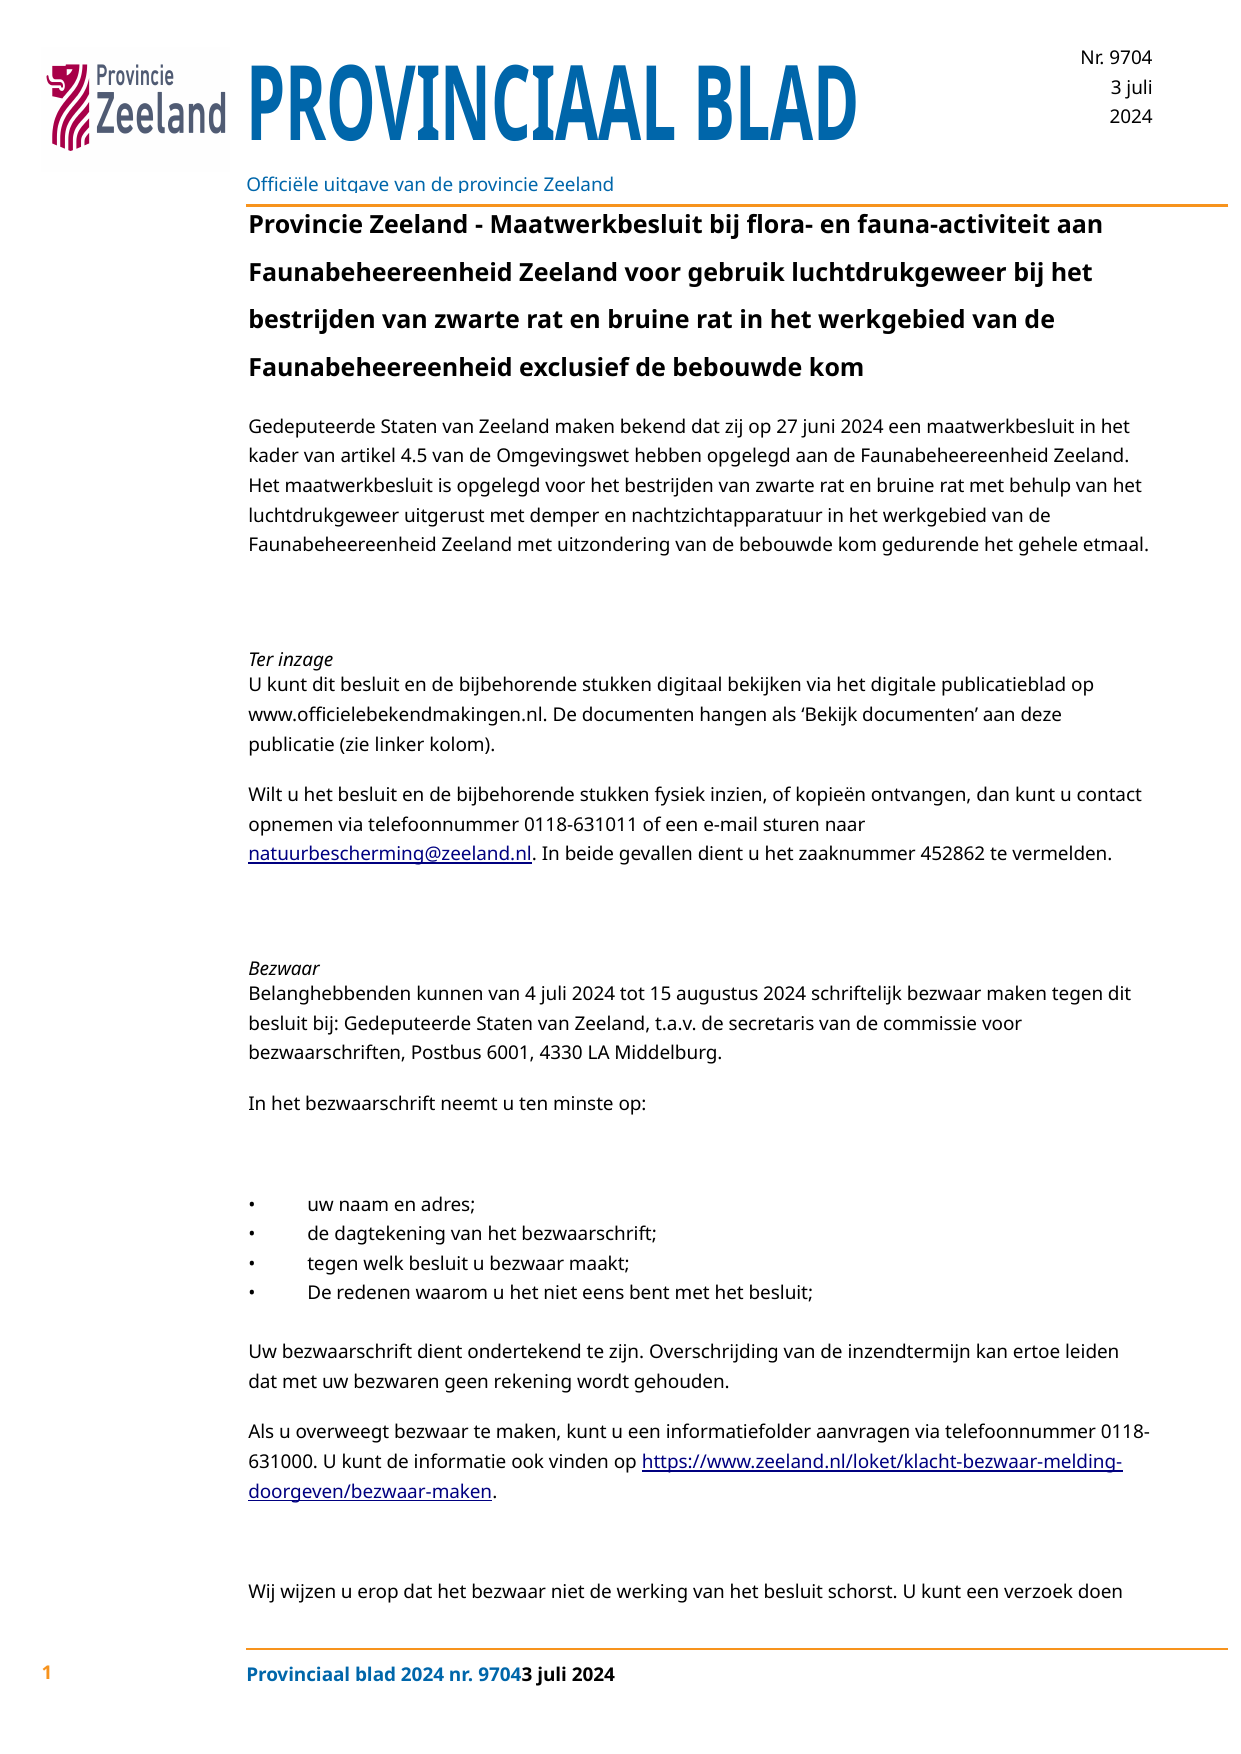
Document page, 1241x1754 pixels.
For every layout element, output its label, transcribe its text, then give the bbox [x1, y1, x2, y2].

text Uw bezwaarschrift dient ondertekend te zijn. Overschrijding van de inzendtermijn kan ertoe leiden dat met uw bezwaren geen rekening wordt gehouden. [248, 1339, 1152, 1394]
text Ter inzage [248, 646, 1152, 672]
text Wij wijzen u erop dat het bezwaar niet de werking van het besluit schorst. U kunt een verzoek doen [248, 1579, 1152, 1604]
text Bezwaar [248, 955, 1152, 980]
list De redenen waarom u het niet eens bent met het besluit; [248, 1279, 1152, 1305]
text Als u overweegt bezwaar te maken, kunt u een informatiefolder aanvragen via telefoonnummer 0118-631000. U kunt de informatie ook vinden op https://www.zeeland.nl/loket/klacht-bezwaar-melding-doorgeven/bezwaar-maken. [248, 1419, 1152, 1504]
text Belanghebbenden kunnen van 4 juli 2024 tot 15 augustus 2024 schriftelijk bezwaar maken tegen dit besluit bij: Gedeputeerde Staten van Zeeland, t.a.v. de secretaris van de commissie voor bezwaarschriften, Postbus 6001, 4330 LA Middelburg. [248, 980, 1152, 1065]
text U kunt dit besluit en de bijbehorende stukken digitaal bekijken via het digitale publicatieblad op www.officielebekendmakingen.nl. De documenten hangen als ‘Bekijk documenten’ aan deze publicatie (zie linker kolom). [248, 672, 1152, 756]
text Provincie Zeeland - Maatwerkbesluit bij flora- en fauna-activiteit aan Faunabeheereenheid Zeeland voor gebruik luchtdrukgeweer bij het bestrijden van zwarte rat en bruine rat in het werkgebied van de Faunabeheereenheid exclusief de bebouwde kom [248, 207, 1152, 384]
list tegen welk besluit u bezwaar maakt; [248, 1250, 1152, 1276]
list uw naam en adres; [248, 1191, 1152, 1217]
text Wilt u het besluit en de bijbehorende stukken fysiek inzien, of kopieën ontvangen, dan kunt u contact opnemen via telefoonnummer 0118-631011 of een e-mail sturen naar natuurbescherming@zeeland.nl. In beide gevallen dient u het zaaknummer 452862 te vermelden. [248, 781, 1152, 866]
list de dagtekening van het bezwaarschrift; [248, 1220, 1152, 1246]
text Gedeputeerde Staten van Zeeland maken bekend dat zij op 27 juni 2024 een maatwerkbesluit in het kader van artikel 4.5 van de Omgevingswet hebben opgelegd aan de Faunabeheereenheid Zeeland. Het maatwerkbesluit is opgelegd voor het bestrijden van zwarte rat en bruine rat met behulp van het luchtdrukgeweer uitgerust met demper en nachtzichtapparatuur in het werkgebied van de Faunabeheereenheid Zeeland met uitzondering van de bebouwde kom gedurende het gehele etmaal. [248, 413, 1152, 557]
picture [41, 47, 231, 172]
text In het bezwaarschrift neemt u ten minste op: [248, 1090, 1152, 1116]
